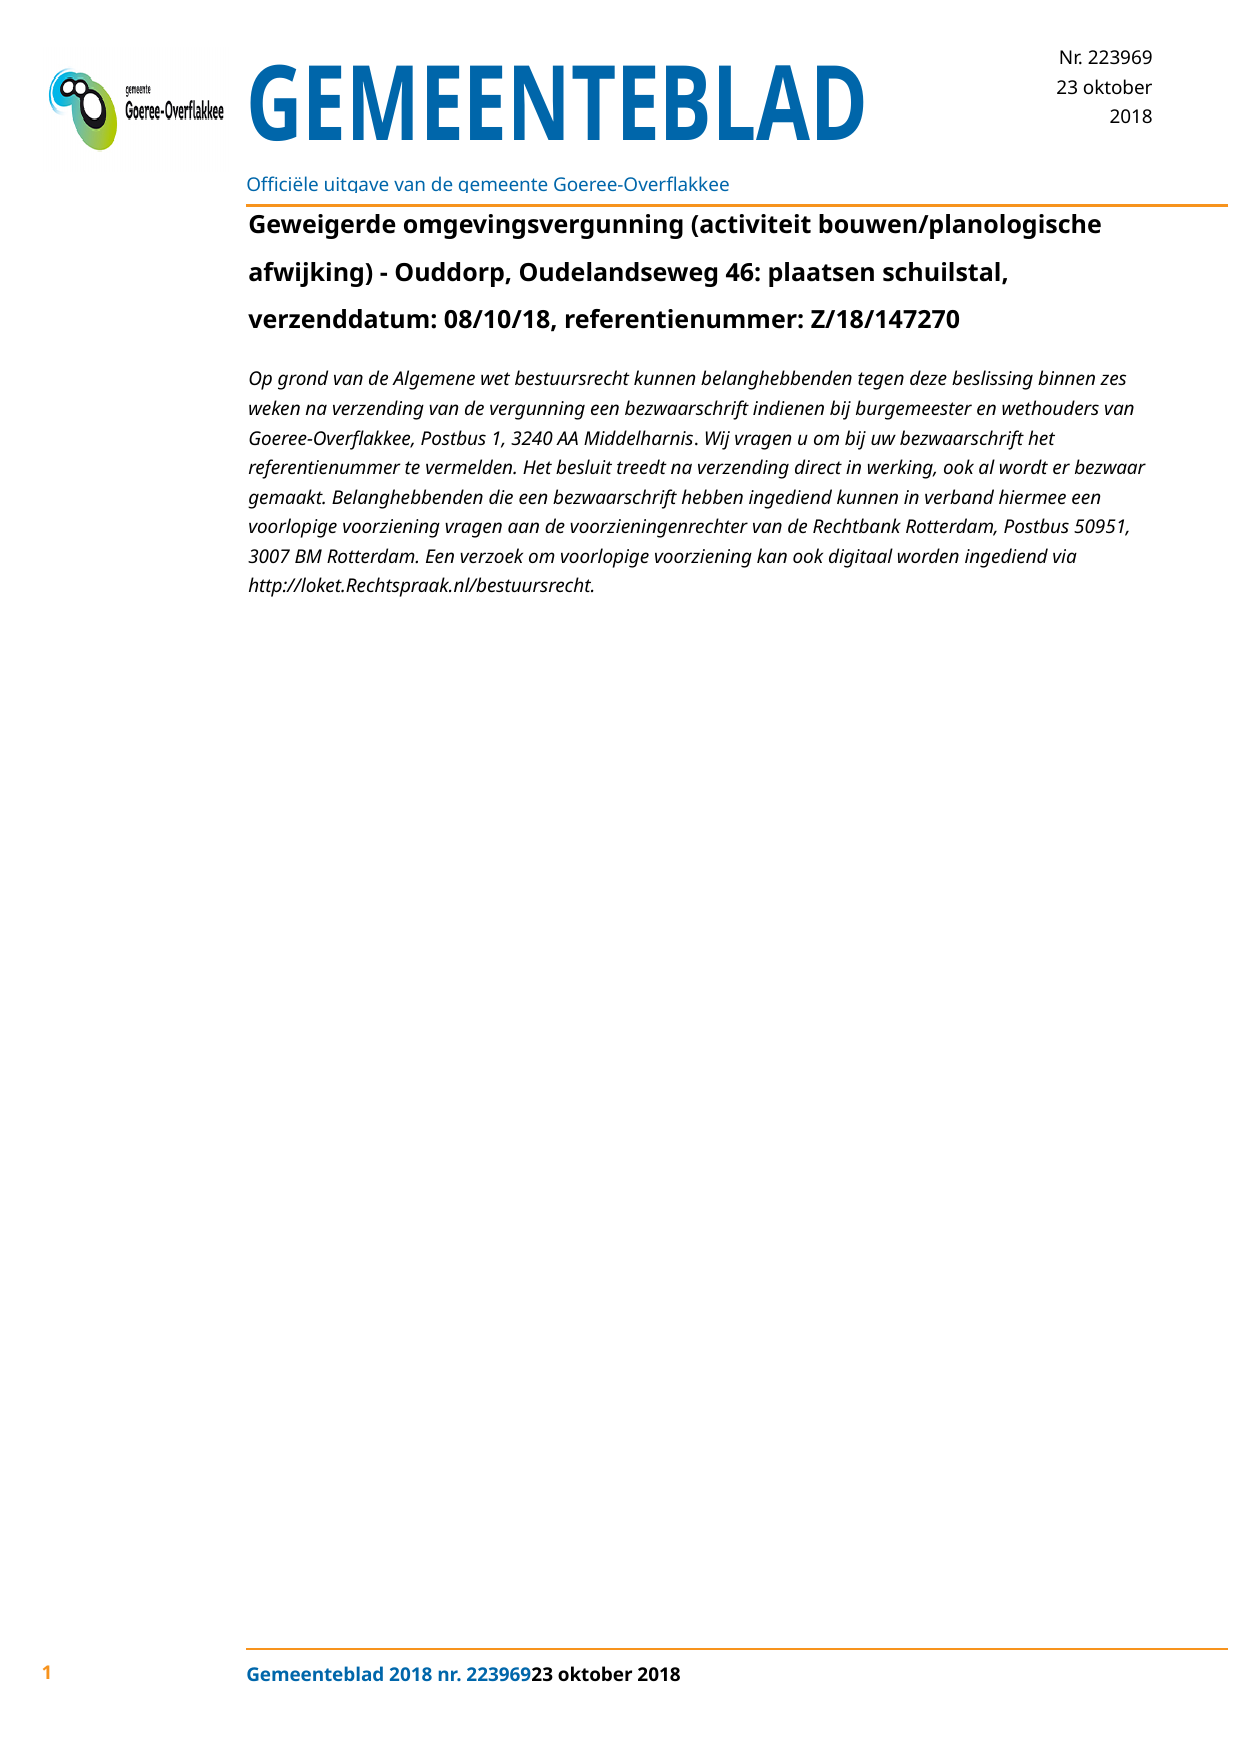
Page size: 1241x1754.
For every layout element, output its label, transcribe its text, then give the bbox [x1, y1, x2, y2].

picture [41, 47, 231, 172]
text Op grond van de Algemene wet bestuursrecht kunnen belanghebbenden tegen deze beslissing binnen zes weken na verzending van de vergunning een bezwaarschrift indienen bij burgemeester en wethouders van Goeree-Overflakkee, Postbus 1, 3240 AA Middelharnis. Wij vragen u om bij uw bezwaarschrift het referentienummer te vermelden. Het besluit treedt na verzending direct in werking, ook al wordt er bezwaar gemaakt. Belanghebbenden die een bezwaarschrift hebben ingediend kunnen in verband hiermee een voorlopige voorziening vragen aan de voorzieningenrechter van de Rechtbank Rotterdam, Postbus 50951, 3007 BM Rotterdam. Een verzoek om voorlopige voorziening kan ook digitaal worden ingediend via http://loket.Rechtspraak.nl/bestuursrecht. [248, 366, 1152, 598]
text Geweigerde omgevingsvergunning (activiteit bouwen/planologische afwijking) - Ouddorp, Oudelandseweg 46: plaatsen schuilstal, verzenddatum: 08/10/18, referentienummer: Z/18/147270 [248, 207, 1152, 336]
